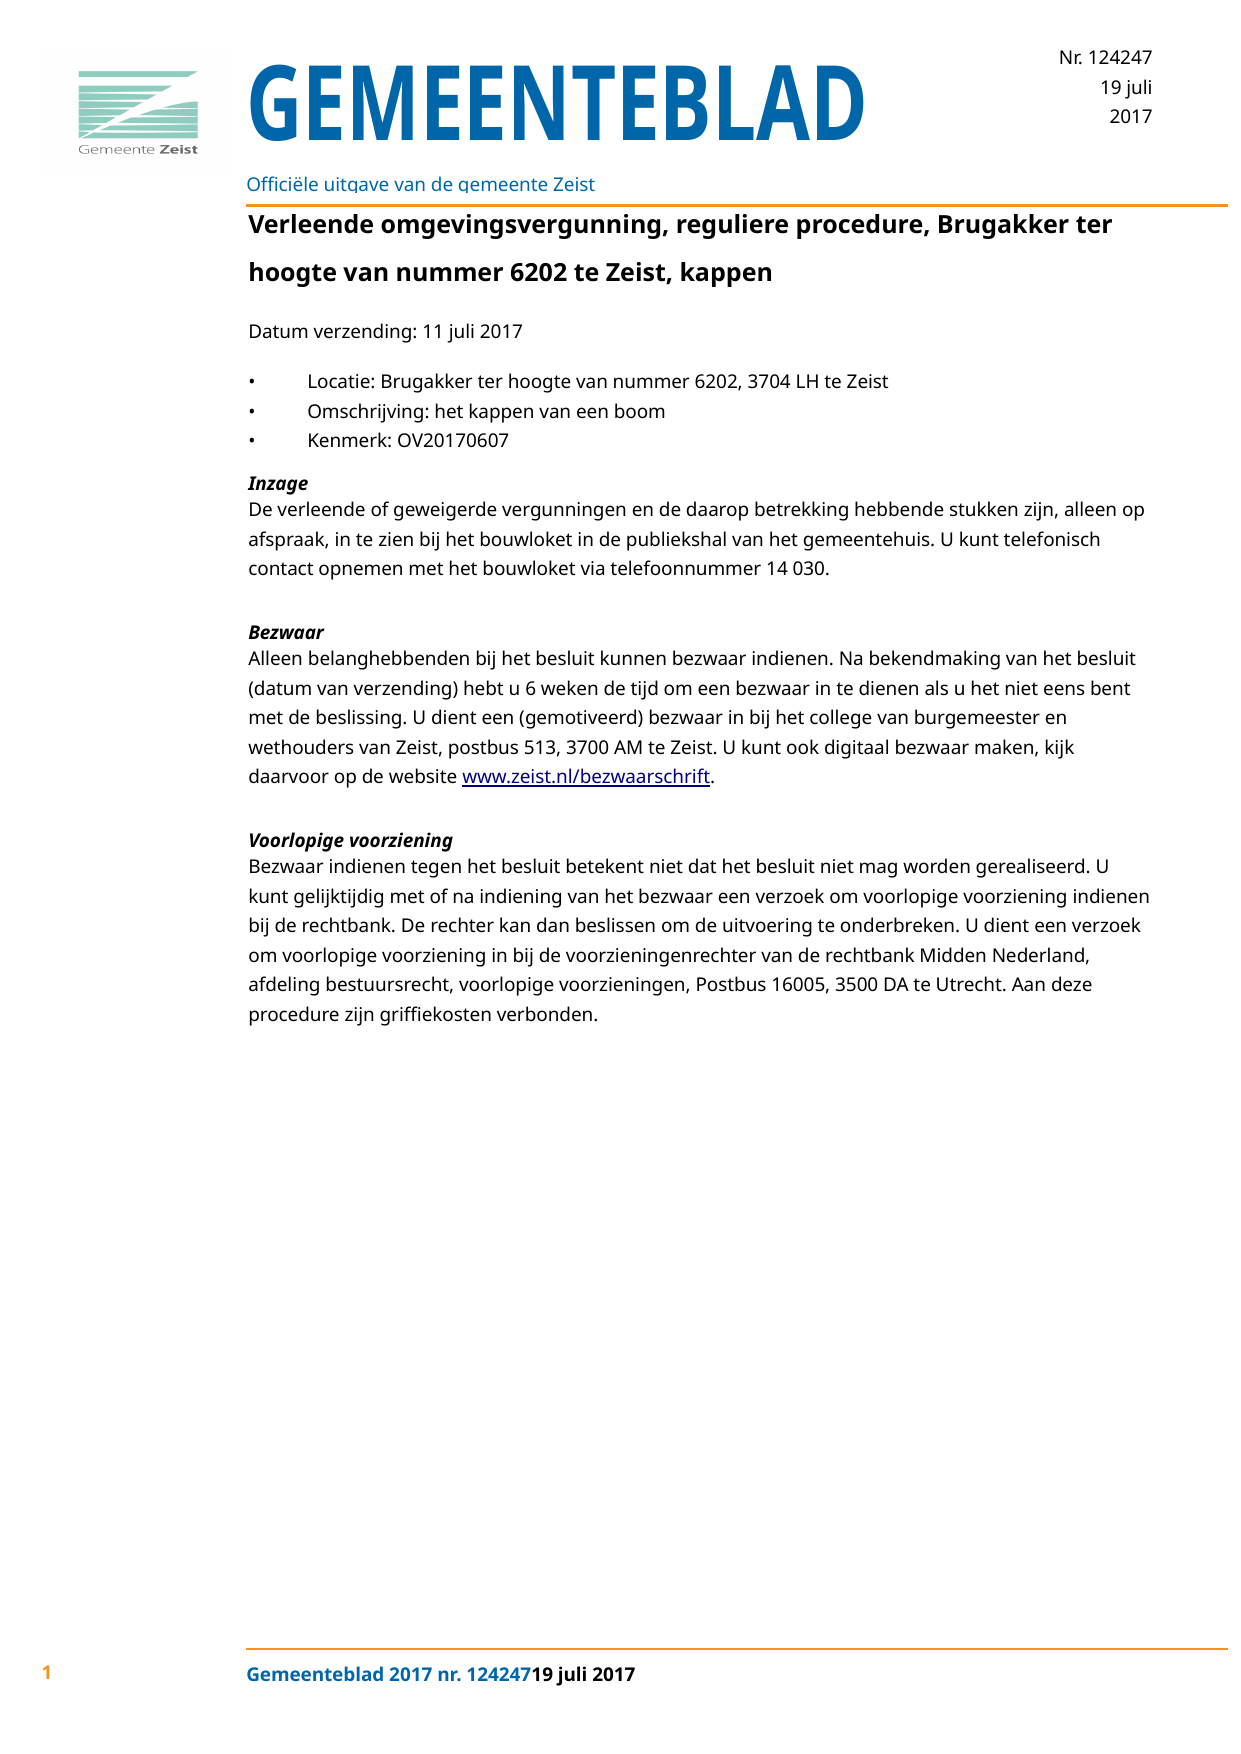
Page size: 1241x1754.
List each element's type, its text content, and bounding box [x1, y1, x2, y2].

list Omschrijving: het kappen van een boom [248, 398, 1152, 424]
text Voorlopige voorziening [248, 827, 1152, 853]
text De verleende of geweigerde vergunningen en de daarop betrekking hebbende stukken zijn, alleen op afspraak, in te zien bij het bouwloket in de publiekshal van het gemeentehuis. U kunt telefonisch contact opnemen met het bouwloket via telefoonnummer 14 030. [248, 496, 1152, 581]
text Verleende omgevingsvergunning, reguliere procedure, Brugakker ter hoogte van nummer 6202 te Zeist, kappen [248, 207, 1152, 288]
text Alleen belanghebbenden bij het besluit kunnen bezwaar indienen. Na bekendmaking van het besluit (datum van verzending) hebt u 6 weken de tijd om een bezwaar in te dienen als u het niet eens bent met de beslissing. U dient een (gemotiveerd) bezwaar in bij het college van burgemeester en wethouders van Zeist, postbus 513, 3700 AM te Zeist. U kunt ook digitaal bezwaar maken, kijk daarvoor op de website www.zeist.nl/bezwaarschrift. [248, 645, 1152, 789]
list Kenmerk: OV20170607 [248, 427, 1152, 453]
text Bezwaar [248, 619, 1152, 645]
picture [41, 47, 231, 172]
text Datum verzending: 11 juli 2017 [248, 318, 1152, 344]
text Bezwaar indienen tegen het besluit betekent niet dat het besluit niet mag worden gerealiseerd. U kunt gelijktijdig met of na indiening van het bezwaar een verzoek om voorlopige voorziening indienen bij de rechtbank. De rechter kan dan beslissen om de uitvoering te onderbreken. U dient een verzoek om voorlopige voorziening in bij de voorzieningenrechter van de rechtbank Midden Nederland, afdeling bestuursrecht, voorlopige voorzieningen, Postbus 16005, 3500 DA te Utrecht. Aan deze procedure zijn griffiekosten verbonden. [248, 853, 1152, 1027]
text Inzage [248, 471, 1152, 496]
list Locatie: Brugakker ter hoogte van nummer 6202, 3704 LH te Zeist [248, 368, 1152, 394]
